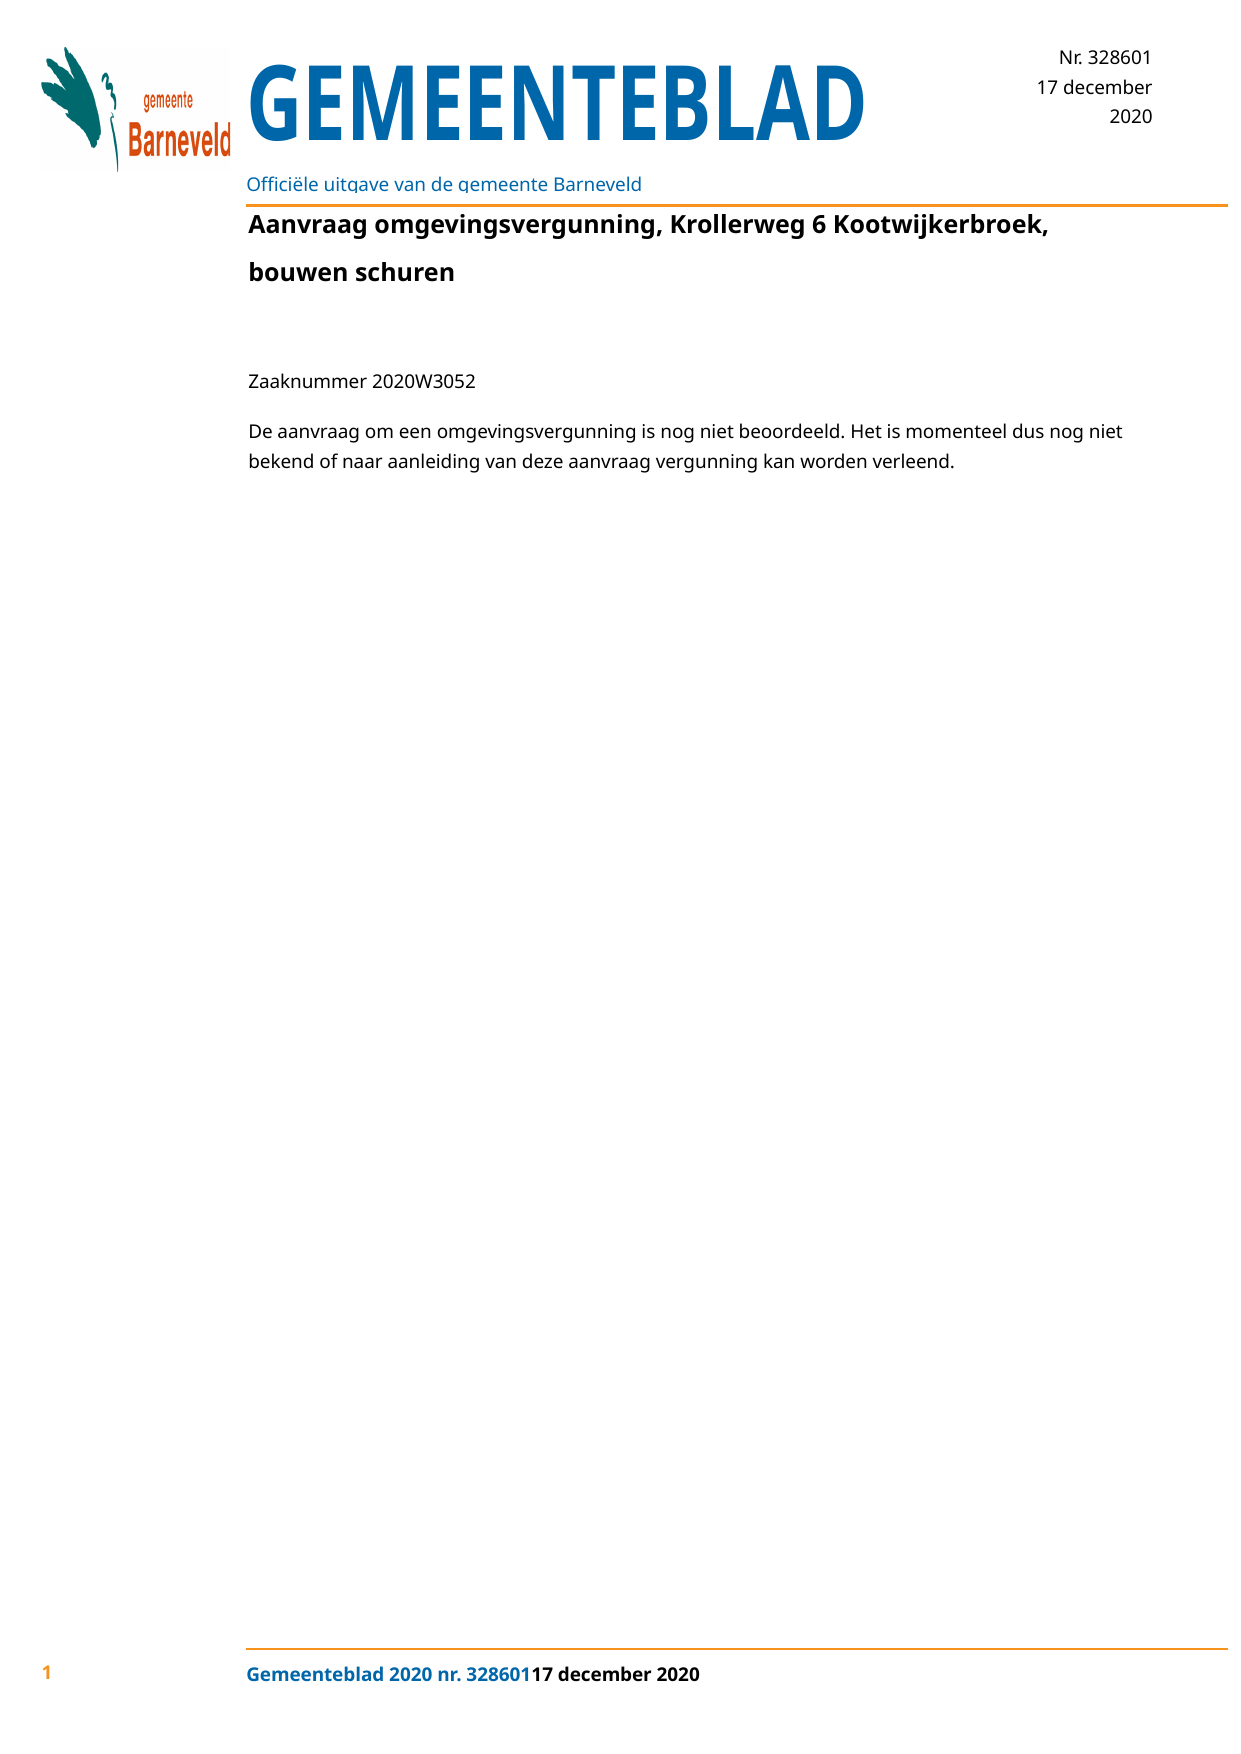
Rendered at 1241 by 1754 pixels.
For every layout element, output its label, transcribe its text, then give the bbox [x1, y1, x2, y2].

picture [41, 47, 231, 172]
text Zaaknummer 2020W3052 [248, 368, 1152, 394]
text Aanvraag omgevingsvergunning, Krollerweg 6 Kootwijkerbroek, bouwen schuren [248, 207, 1152, 288]
text De aanvraag om een omgevingsvergunning is nog niet beoordeeld. Het is momenteel dus nog niet bekend of naar aanleiding van deze aanvraag vergunning kan worden verleend. [248, 419, 1152, 474]
